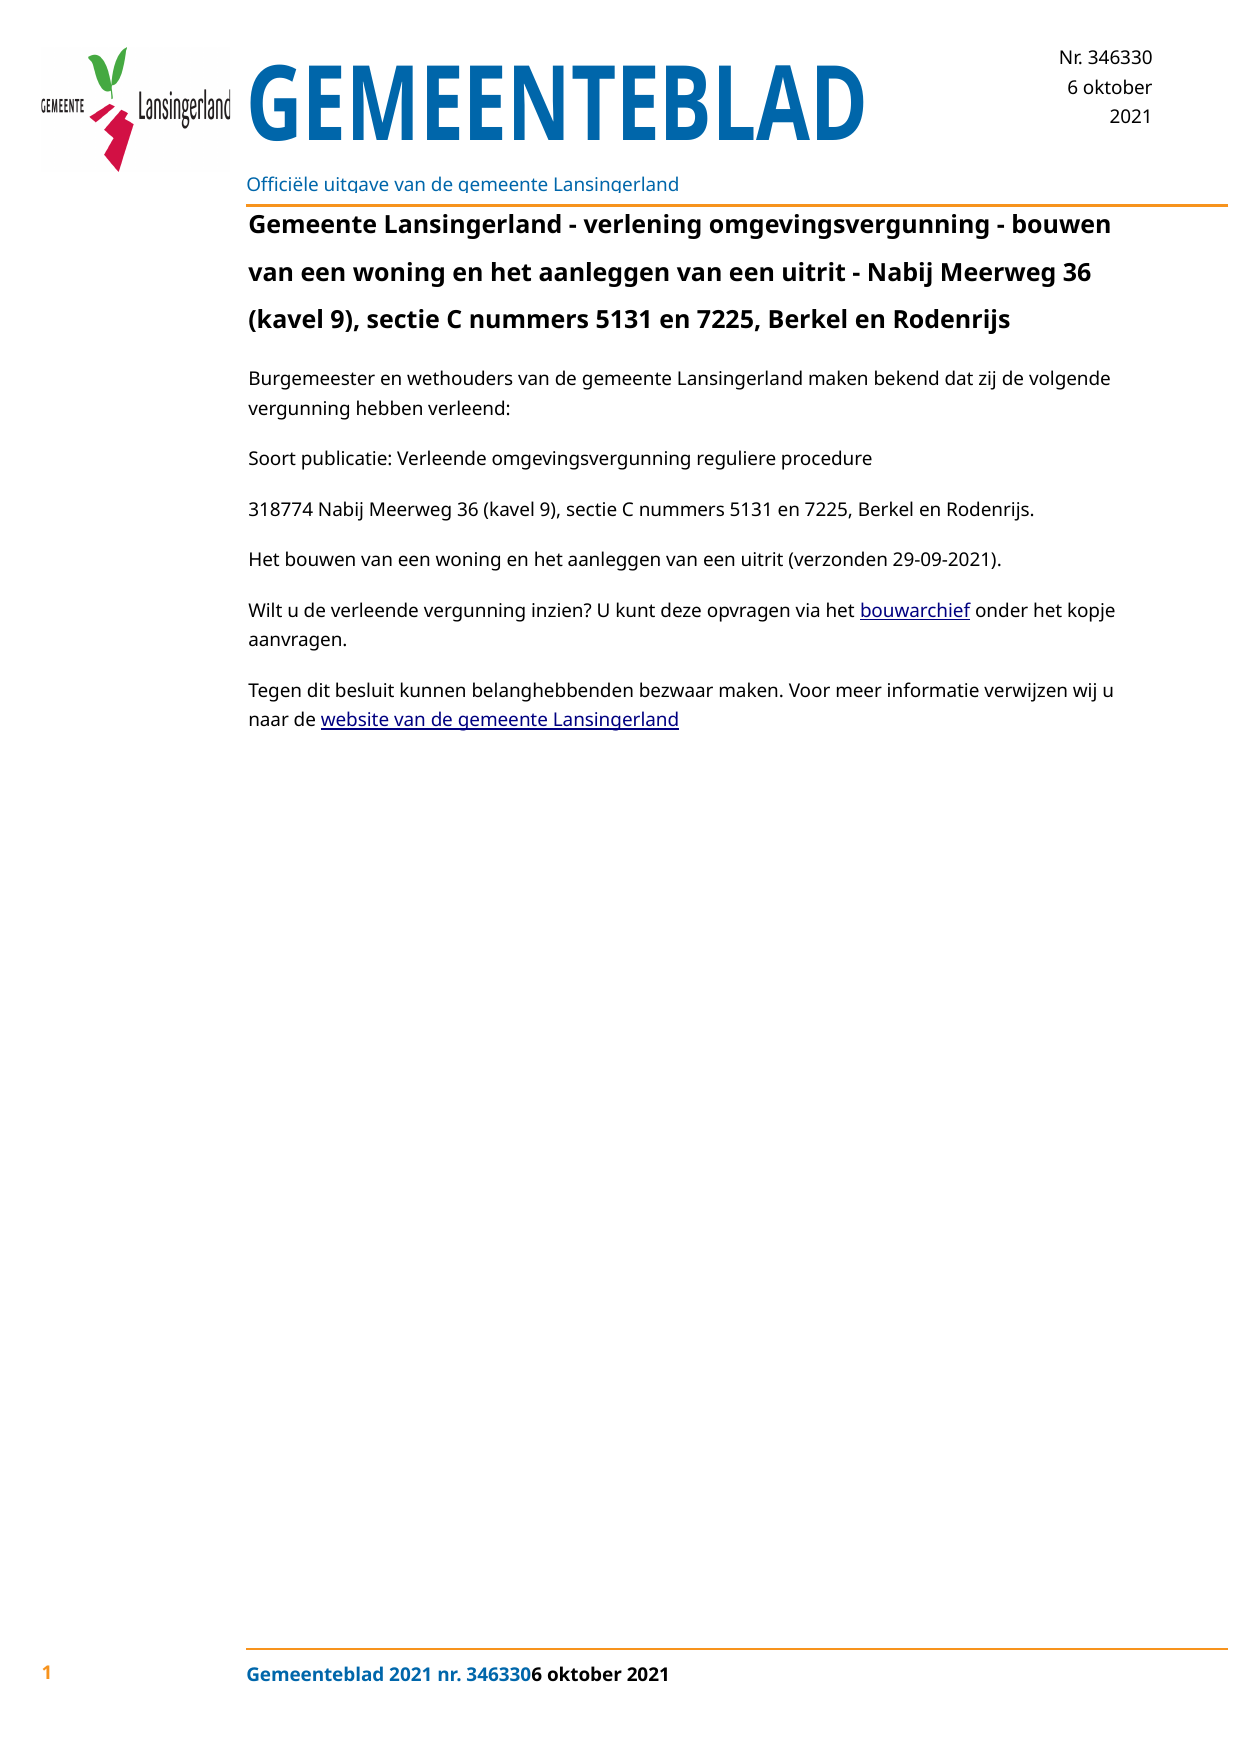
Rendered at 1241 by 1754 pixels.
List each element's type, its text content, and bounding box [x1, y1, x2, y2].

text Gemeente Lansingerland - verlening omgevingsvergunning - bouwen van een woning en het aanleggen van een uitrit - Nabij Meerweg 36 (kavel 9), sectie C nummers 5131 en 7225, Berkel en Rodenrijs [248, 207, 1152, 336]
text Tegen dit besluit kunnen belanghebbenden bezwaar maken. Voor meer informatie verwijzen wij u naar de website van de gemeente Lansingerland [248, 677, 1152, 732]
text Wilt u de verleende vergunning inzien? U kunt deze opvragen via het bouwarchief onder het kopje aanvragen. [248, 597, 1152, 652]
text Het bouwen van een woning en het aanleggen van een uitrit (verzonden 29-09-2021). [248, 546, 1152, 572]
text Soort publicatie: Verleende omgevingsvergunning reguliere procedure [248, 446, 1152, 471]
text 318774 Nabij Meerweg 36 (kavel 9), sectie C nummers 5131 en 7225, Berkel en Rodenrijs. [248, 496, 1152, 522]
text Burgemeester en wethouders van de gemeente Lansingerland maken bekend dat zij de volgende vergunning hebben verleend: [248, 366, 1152, 421]
picture [41, 47, 231, 172]
